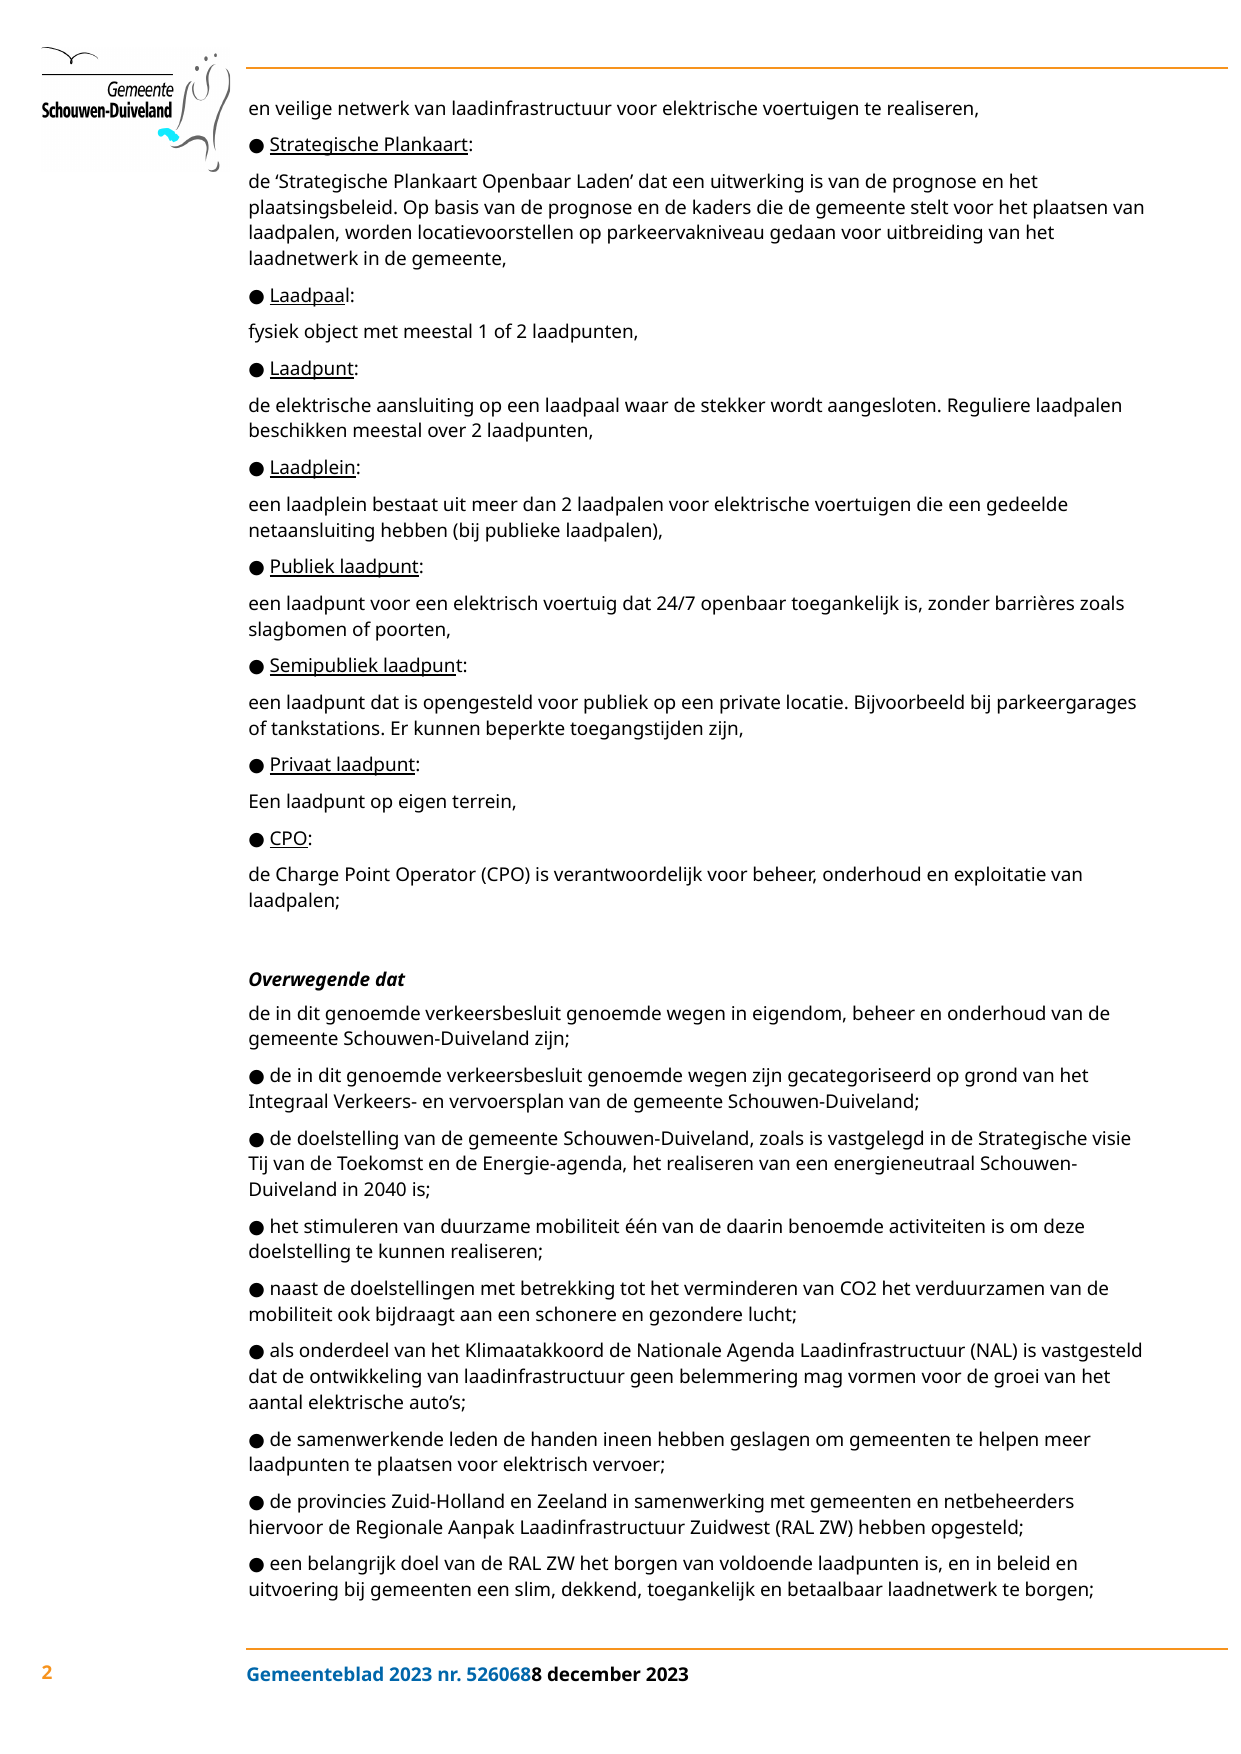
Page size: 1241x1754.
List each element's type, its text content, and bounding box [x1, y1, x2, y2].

text ● het stimuleren van duurzame mobiliteit één van de daarin benoemde activiteiten is om deze doelstelling te kunnen realiseren; [248, 1213, 1152, 1264]
text ● de doelstelling van de gemeente Schouwen-Duiveland, zoals is vastgelegd in de Strategische visie Tij van de Toekomst en de Energie-agenda, het realiseren van een energieneutraal Schouwen-Duiveland in 2040 is; [248, 1125, 1152, 1202]
text ● CPO: [248, 825, 1152, 851]
picture [41, 47, 231, 172]
text ● de samenwerkende leden de handen ineen hebben geslagen om gemeenten te helpen meer laadpunten te plaatsen voor elektrisch vervoer; [248, 1426, 1152, 1477]
text ● Laadpaal: [248, 282, 1152, 308]
text de ‘Strategische Plankaart Openbaar Laden’ dat een uitwerking is van de prognose en het plaatsingsbeleid. Op basis van de prognose en de kaders die de gemeente stelt voor het plaatsen van laadpalen, worden locatievoorstellen op parkeervakniveau gedaan voor uitbreiding van het laadnetwerk in de gemeente, [248, 168, 1152, 271]
text ● naast de doelstellingen met betrekking tot het verminderen van CO2 het verduurzamen van de mobiliteit ook bijdraagt aan een schonere en gezondere lucht; [248, 1275, 1152, 1327]
text ● een belangrijk doel van de RAL ZW het borgen van voldoende laadpunten is, en in beleid en uitvoering bij gemeenten een slim, dekkend, toegankelijk en betaalbaar laadnetwerk te borgen; [248, 1551, 1152, 1602]
text de in dit genoemde verkeersbesluit genoemde wegen in eigendom, beheer en onderhoud van de gemeente Schouwen-Duiveland zijn; [248, 1000, 1152, 1051]
text ● de in dit genoemde verkeersbesluit genoemde wegen zijn gecategoriseerd op grond van het Integraal Verkeers- en vervoersplan van de gemeente Schouwen-Duiveland; [248, 1062, 1152, 1114]
text Een laadpunt op eigen terrein, [248, 788, 1152, 814]
text een laadpunt voor een elektrisch voertuig dat 24/7 openbaar toegankelijk is, zonder barrières zoals slagbomen of poorten, [248, 590, 1152, 642]
text de elektrische aansluiting op een laadpaal waar de stekker wordt aangesloten. Reguliere laadpalen beschikken meestal over 2 laadpunten, [248, 392, 1152, 443]
text een laadplein bestaat uit meer dan 2 laadpalen voor elektrische voertuigen die een gedeelde netaansluiting hebben (bij publieke laadpalen), [248, 491, 1152, 542]
text ● Laadpunt: [248, 355, 1152, 381]
text Overwegende dat [248, 966, 1152, 992]
text ● de provincies Zuid-Holland en Zeeland in samenwerking met gemeenten en netbeheerders hiervoor de Regionale Aanpak Laadinfrastructuur Zuidwest (RAL ZW) hebben opgesteld; [248, 1488, 1152, 1539]
text ● als onderdeel van het Klimaatakkoord de Nationale Agenda Laadinfrastructuur (NAL) is vastgesteld dat de ontwikkeling van laadinfrastructuur geen belemmering mag vormen voor de groei van het aantal elektrische auto’s; [248, 1338, 1152, 1415]
text ● Strategische Plankaart: [248, 131, 1152, 157]
text een laadpunt dat is opengesteld voor publiek op een private locatie. Bijvoorbeeld bij parkeergarages of tankstations. Er kunnen beperkte toegangstijden zijn, [248, 689, 1152, 741]
text en veilige netwerk van laadinfrastructuur voor elektrische voertuigen te realiseren, [248, 95, 1152, 121]
text ● Semipubliek laadpunt: [248, 652, 1152, 678]
text de Charge Point Operator (CPO) is verantwoordelijk voor beheer, onderhoud en exploitatie van laadpalen; [248, 862, 1152, 913]
text ● Laadplein: [248, 454, 1152, 480]
text fysiek object met meestal 1 of 2 laadpunten, [248, 319, 1152, 344]
text ● Publiek laadpunt: [248, 553, 1152, 579]
text ● Privaat laadpunt: [248, 752, 1152, 777]
